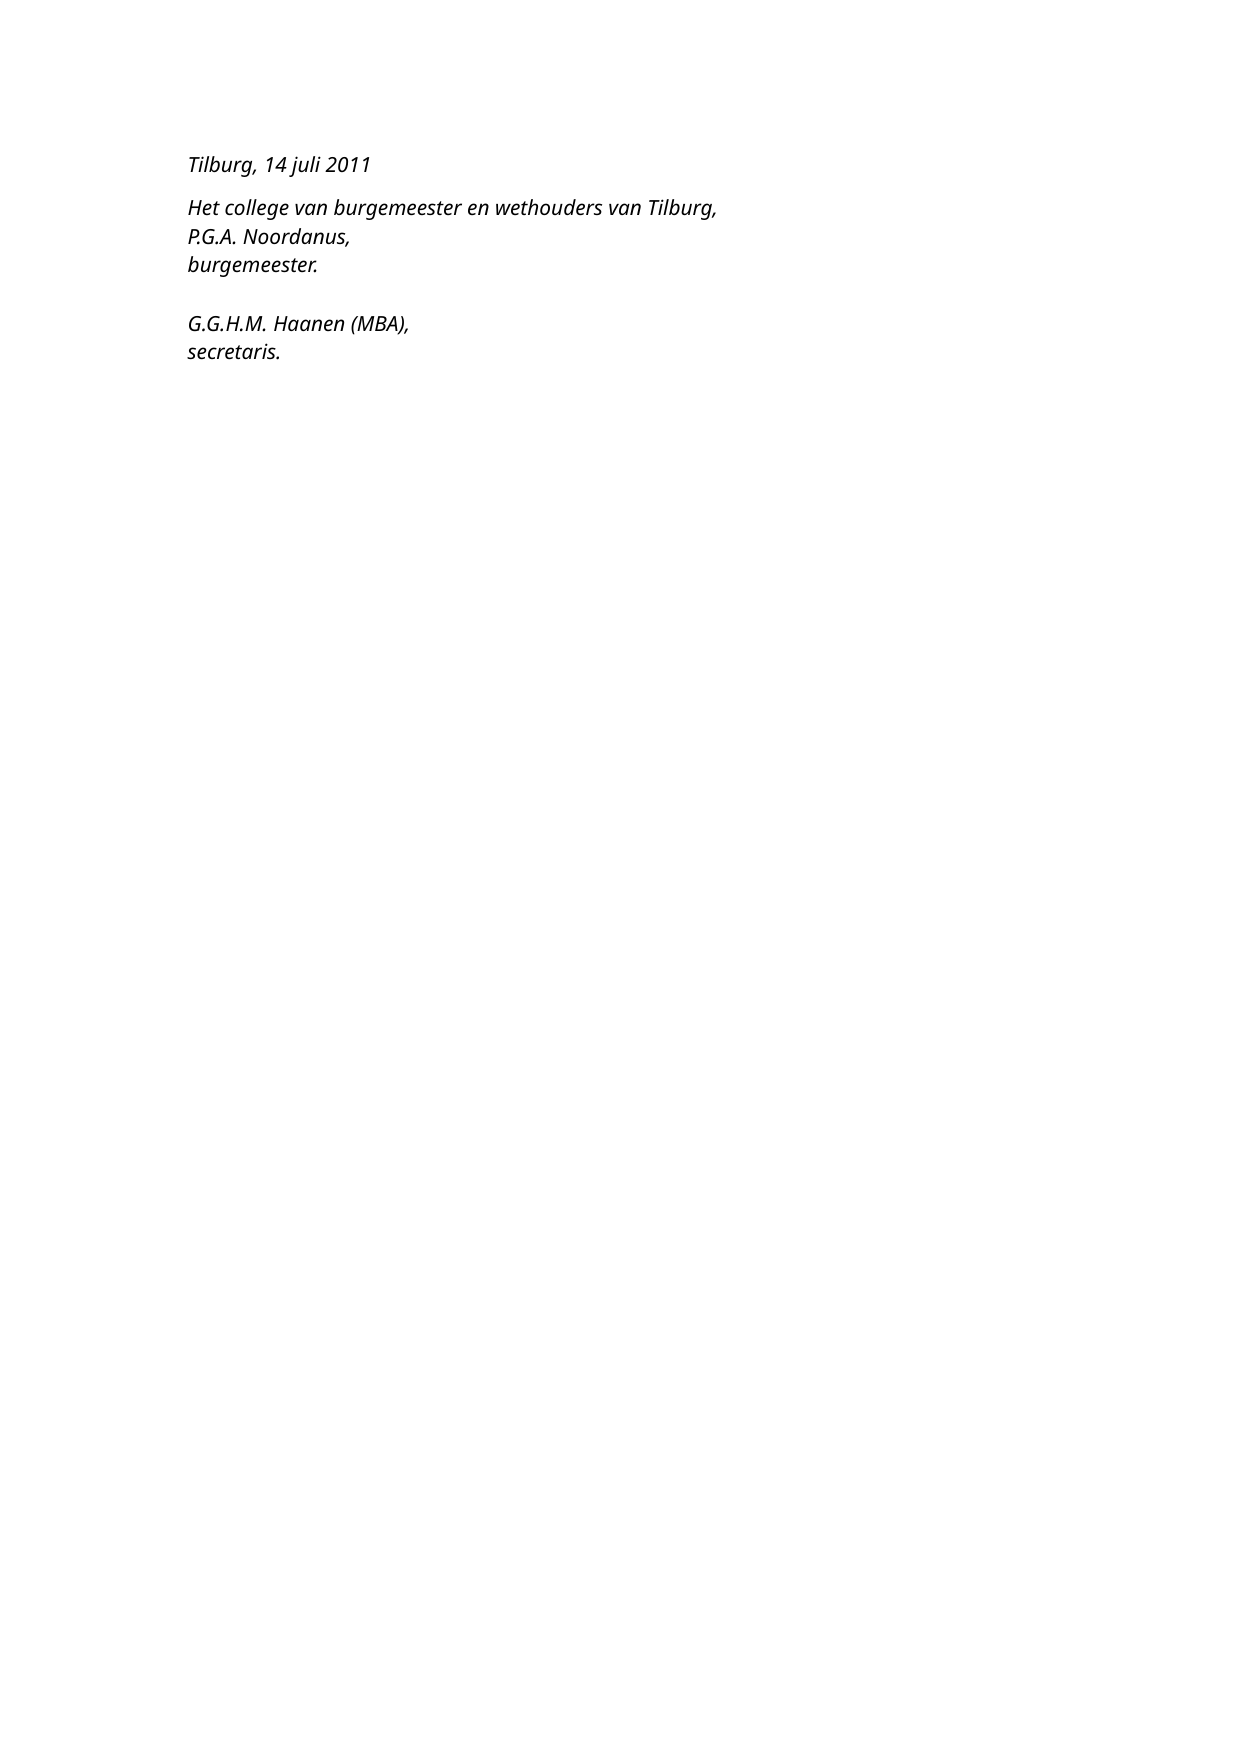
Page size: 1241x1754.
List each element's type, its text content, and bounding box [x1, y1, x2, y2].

text burgemeester. [187, 250, 1053, 279]
text Tilburg, 14 juli 2011 [187, 150, 1053, 178]
text P.G.A. Noordanus, [187, 222, 1053, 250]
text Het college van burgemeester en wethouders van Tilburg, [187, 193, 1053, 222]
text secretaris. [187, 337, 1053, 366]
text G.G.H.M. Haanen (MBA), [187, 309, 1053, 337]
